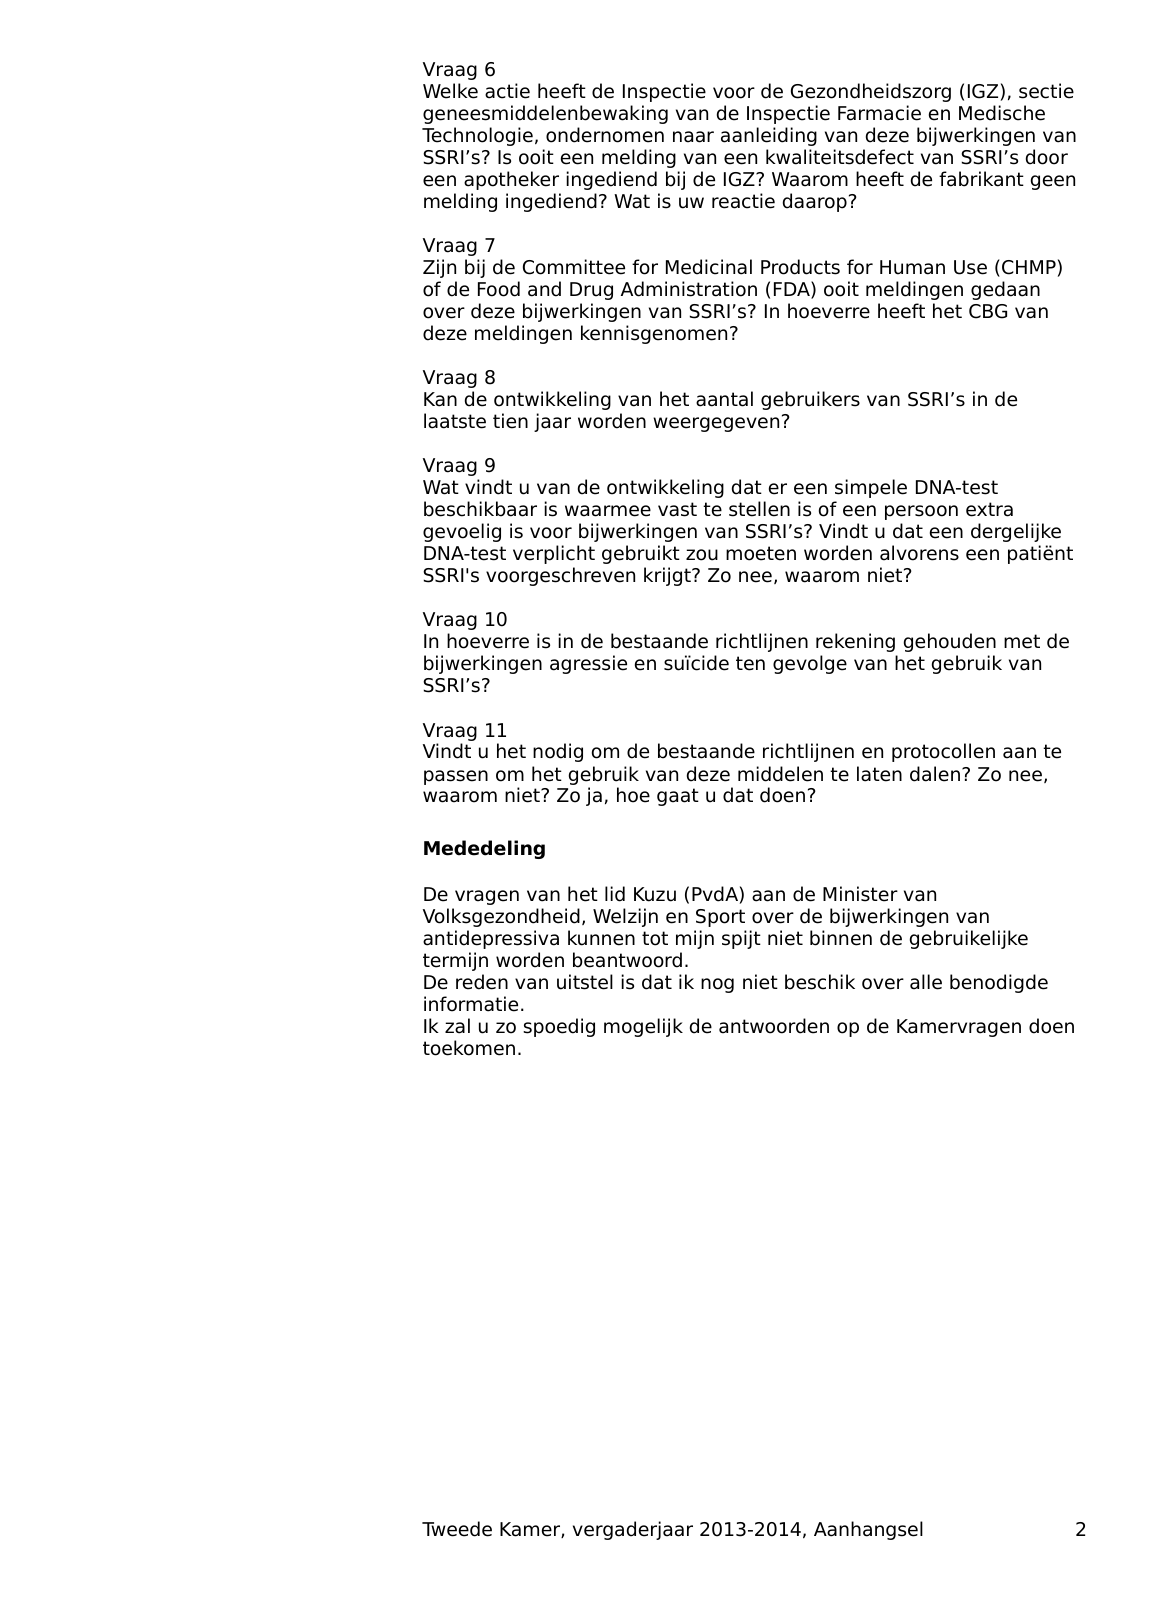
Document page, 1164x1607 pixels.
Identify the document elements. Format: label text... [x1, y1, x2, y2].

text Vraag 7 [422, 235, 1087, 257]
text De vragen van het lid Kuzu (PvdA) aan de Minister van Volksgezondheid, Welzijn en Sport over de bijwerkingen van antidepressiva kunnen tot mijn spijt niet binnen de gebruikelijke termijn worden beantwoord. [422, 884, 1087, 972]
text Kan de ontwikkeling van het aantal gebruikers van SSRI’s in de laatste tien jaar worden weergegeven? [422, 389, 1087, 433]
text Wat vindt u van de ontwikkeling dat er een simpele DNA-test beschikbaar is waarmee vast te stellen is of een persoon extra gevoelig is voor bijwerkingen van SSRI’s? Vindt u dat een dergelijke DNA-test verplicht gebruikt zou moeten worden alvorens een patiënt SSRI's voorgeschreven krijgt? Zo nee, waarom niet? [422, 477, 1087, 587]
text Welke actie heeft de Inspectie voor de Gezondheidszorg (IGZ), sectie geneesmiddelenbewaking van de Inspectie Farmacie en Medische Technologie, ondernomen naar aanleiding van deze bijwerkingen van SSRI’s? Is ooit een melding van een kwaliteitsdefect van SSRI’s door een apotheker ingediend bij de IGZ? Waarom heeft de fabrikant geen melding ingediend? Wat is uw reactie daarop? [422, 81, 1087, 213]
text Ik zal u zo spoedig mogelijk de antwoorden op de Kamervragen doen toekomen. [422, 1016, 1087, 1060]
text De reden van uitstel is dat ik nog niet beschik over alle benodigde informatie. [422, 972, 1087, 1016]
text Vraag 6 [422, 59, 1087, 81]
text Vraag 10 [422, 609, 1087, 631]
subtitle Mededeling [422, 837, 1087, 859]
text Zijn bij de Committee for Medicinal Products for Human Use (CHMP) of de Food and Drug Administration (FDA) ooit meldingen gedaan over deze bijwerkingen van SSRI’s? In hoeverre heeft het CBG van deze meldingen kennisgenomen? [422, 257, 1087, 345]
text In hoeverre is in de bestaande richtlijnen rekening gehouden met de bijwerkingen agressie en suïcide ten gevolge van het gebruik van SSRI’s? [422, 631, 1087, 697]
text Vraag 9 [422, 455, 1087, 477]
text Vraag 11 [422, 719, 1087, 741]
text Vraag 8 [422, 367, 1087, 389]
text Vindt u het nodig om de bestaande richtlijnen en protocollen aan te passen om het gebruik van deze middelen te laten dalen? Zo nee, waarom niet? Zo ja, hoe gaat u dat doen? [422, 741, 1087, 807]
